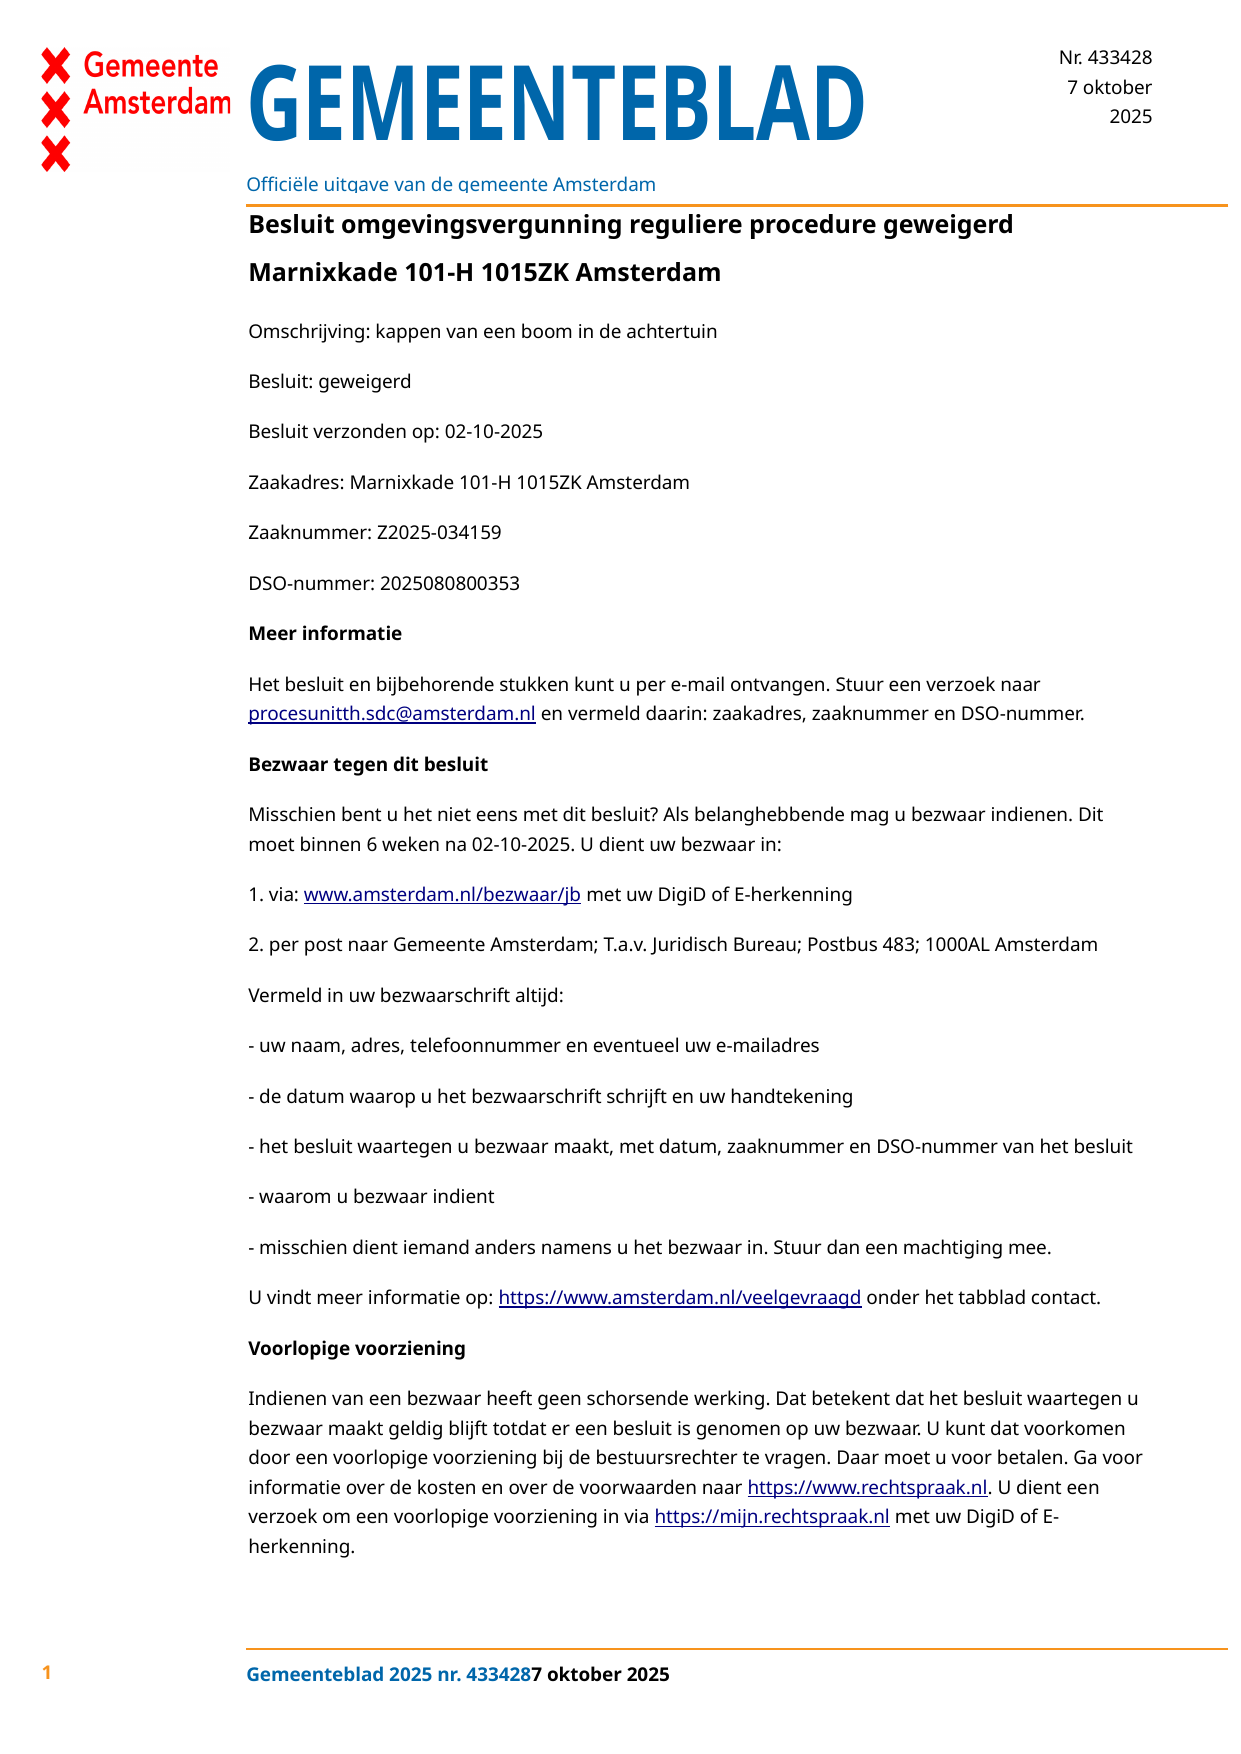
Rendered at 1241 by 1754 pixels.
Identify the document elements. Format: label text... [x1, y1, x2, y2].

text Meer informatie [248, 620, 1152, 646]
text - de datum waarop u het bezwaarschrift schrijft en uw handtekening [248, 1083, 1152, 1109]
text Besluit: geweigerd [248, 368, 1152, 394]
text DSO-nummer: 2025080800353 [248, 570, 1152, 596]
text Zaakadres: Marnixkade 101-H 1015ZK Amsterdam [248, 469, 1152, 495]
text Indienen van een bezwaar heeft geen schorsende werking. Dat betekent dat het besluit waartegen u bezwaar maakt geldig blijft totdat er een besluit is genomen op uw bezwaar. U kunt dat voorkomen door een voorlopige voorziening bij de bestuursrechter te vragen. Daar moet u voor betalen. Ga voor informatie over de kosten en over de voorwaarden naar https://www.rechtspraak.nl. U dient een verzoek om een voorlopige voorziening in via https://mijn.rechtspraak.nl met uw DigiD of E-herkenning. [248, 1385, 1152, 1559]
text Omschrijving: kappen van een boom in de achtertuin [248, 318, 1152, 344]
text Bezwaar tegen dit besluit [248, 751, 1152, 777]
text U vindt meer informatie op: https://www.amsterdam.nl/veelgevraagd onder het tabblad contact. [248, 1284, 1152, 1310]
text - uw naam, adres, telefoonnummer en eventueel uw e-mailadres [248, 1032, 1152, 1058]
text 1. via: www.amsterdam.nl/bezwaar/jb met uw DigiD of E-herkenning [248, 881, 1152, 907]
text Besluit verzonden op: 02-10-2025 [248, 419, 1152, 444]
text - waarom u bezwaar indient [248, 1184, 1152, 1209]
text Zaaknummer: Z2025-034159 [248, 519, 1152, 545]
text Het besluit en bijbehorende stukken kunt u per e-mail ontvangen. Stuur een verzoek naar procesunitth.sdc@amsterdam.nl en vermeld daarin: zaakadres, zaaknummer en DSO-nummer. [248, 671, 1152, 726]
text - misschien dient iemand anders namens u het bezwaar in. Stuur dan een machtiging mee. [248, 1234, 1152, 1260]
text Vermeld in uw bezwaarschrift altijd: [248, 982, 1152, 1008]
text Voorlopige voorziening [248, 1335, 1152, 1361]
text Besluit omgevingsvergunning reguliere procedure geweigerd Marnixkade 101-H 1015ZK Amsterdam [248, 207, 1152, 288]
text Misschien bent u het niet eens met dit besluit? Als belanghebbende mag u bezwaar indienen. Dit moet binnen 6 weken na 02-10-2025. U dient uw bezwaar in: [248, 801, 1152, 857]
picture [41, 47, 231, 172]
text - het besluit waartegen u bezwaar maakt, met datum, zaaknummer en DSO-nummer van het besluit [248, 1133, 1152, 1159]
text 2. per post naar Gemeente Amsterdam; T.a.v. Juridisch Bureau; Postbus 483; 1000AL Amsterdam [248, 932, 1152, 957]
